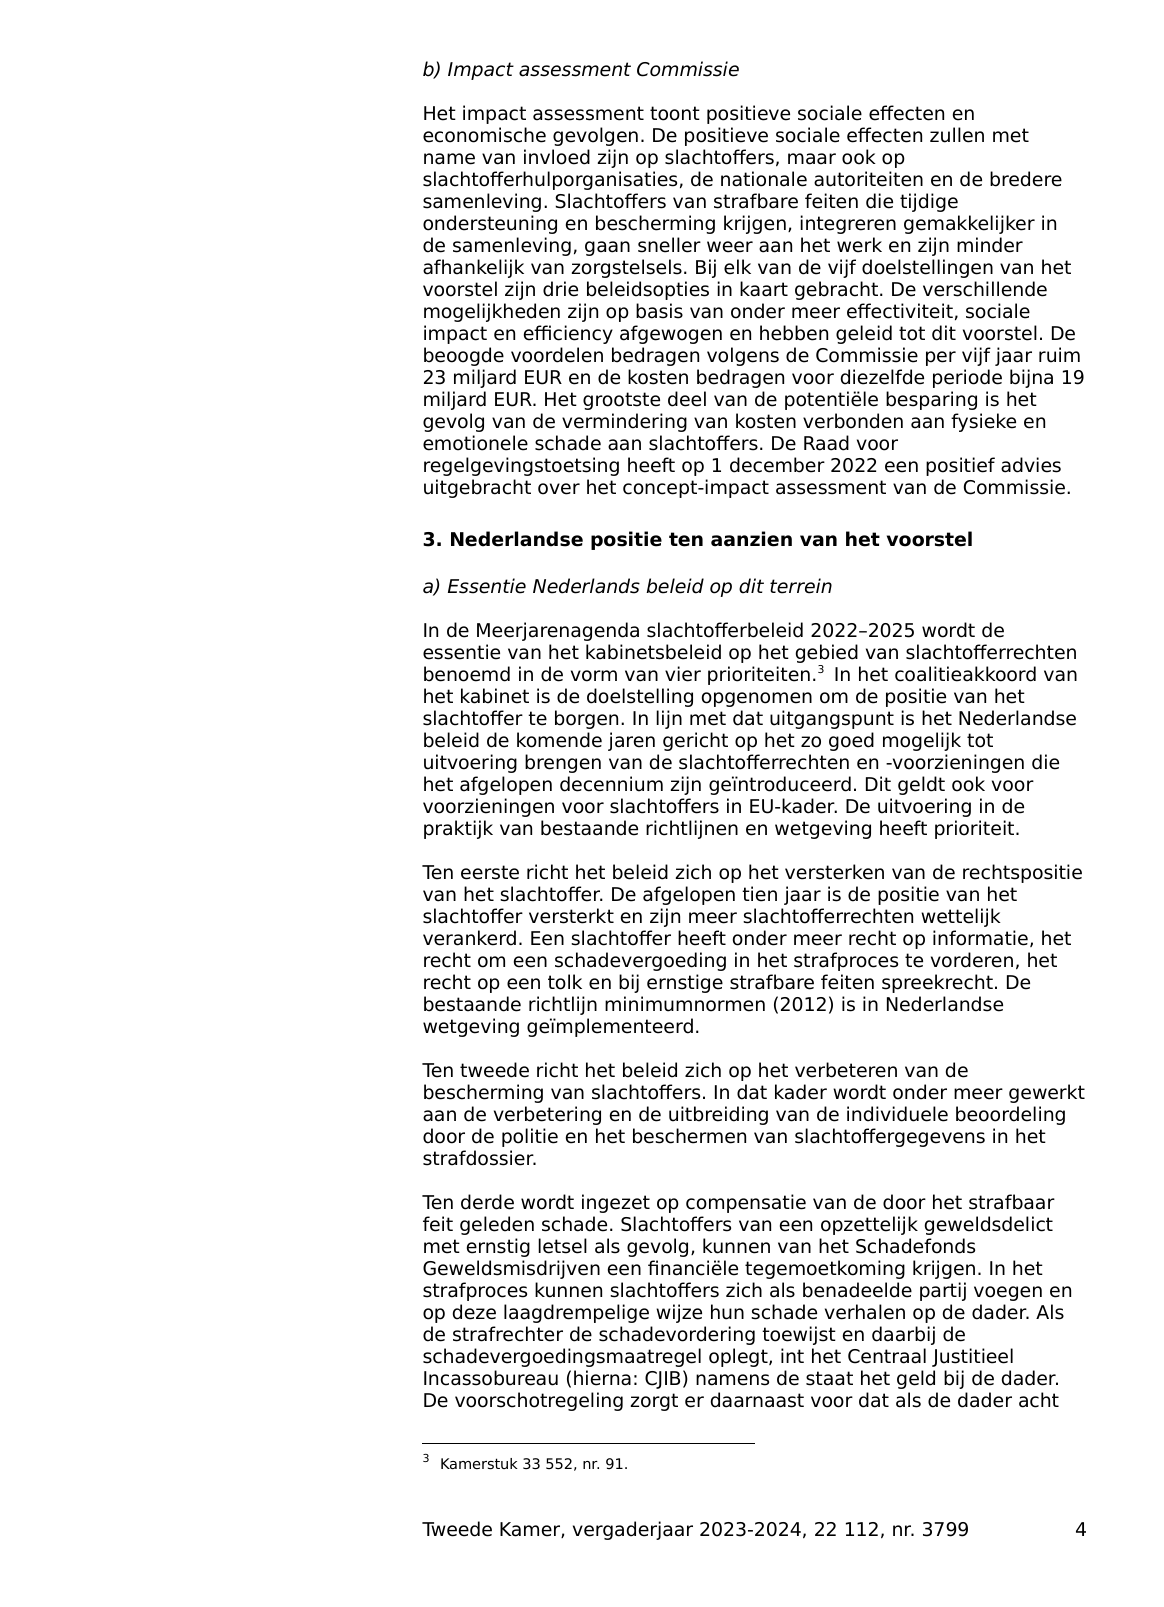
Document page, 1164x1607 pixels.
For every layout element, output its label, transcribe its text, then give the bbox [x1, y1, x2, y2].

text Ten derde wordt ingezet op compensatie van de door het strafbaar feit geleden schade. Slachtoffers van een opzettelijk geweldsdelict met ernstig letsel als gevolg, kunnen van het Schadefonds Geweldsmisdrijven een financiële tegemoetkoming krijgen. In het strafproces kunnen slachtoffers zich als benadeelde partij voegen en op deze laagdrempelige wijze hun schade verhalen op de dader. Als de strafrechter de schadevordering toewijst en daarbij de schadevergoedingsmaatregel oplegt, int het Centraal Justitieel Incassobureau (hierna: CJIB) namens de staat het geld bij de dader. De voorschotregeling zorgt er daarnaast voor dat als de dader acht [422, 1192, 1087, 1412]
text Ten tweede richt het beleid zich op het verbeteren van de bescherming van slachtoffers. In dat kader wordt onder meer gewerkt aan de verbetering en de uitbreiding van de individuele beoordeling door de politie en het beschermen van slachtoffergegevens in het strafdossier. [422, 1060, 1087, 1170]
subtitle 3. Nederlandse positie ten aanzien van het voorstel [422, 529, 1087, 551]
text In de Meerjarenagenda slachtofferbeleid 2022–2025 wordt de essentie van het kabinetsbeleid op het gebied van slachtofferrechten benoemd in de vorm van vier prioriteiten. In het coalitieakkoord van het kabinet is de doelstelling opgenomen om de positie van het slachtoffer te borgen. In lijn met dat uitgangspunt is het Nederlandse beleid de komende jaren gericht op het zo goed mogelijk tot uitvoering brengen van de slachtofferrechten en -voorzieningen die het afgelopen decennium zijn geïntroduceerd. Dit geldt ook voor voorzieningen voor slachtoffers in EU-kader. De uitvoering in de praktijk van bestaande richtlijnen en wetgeving heeft prioriteit. [422, 620, 1087, 840]
text Ten eerste richt het beleid zich op het versterken van de rechtspositie van het slachtoffer. De afgelopen tien jaar is de positie van het slachtoffer versterkt en zijn meer slachtofferrechten wettelijk verankerd. Een slachtoffer heeft onder meer recht op informatie, het recht om een schadevergoeding in het strafproces te vorderen, het recht op een tolk en bij ernstige strafbare feiten spreekrecht. De bestaande richtlijn minimumnormen (2012) is in Nederlandse wetgeving geïmplementeerd. [422, 862, 1087, 1038]
text Kamerstuk 33 552, nr. 91. [422, 1452, 1087, 1474]
text Het impact assessment toont positieve sociale effecten en economische gevolgen. De positieve sociale effecten zullen met name van invloed zijn op slachtoffers, maar ook op slachtofferhulporganisaties, de nationale autoriteiten en de bredere samenleving. Slachtoffers van strafbare feiten die tijdige ondersteuning en bescherming krijgen, integreren gemakkelijker in de samenleving, gaan sneller weer aan het werk en zijn minder afhankelijk van zorgstelsels. Bij elk van de vijf doelstellingen van het voorstel zijn drie beleidsopties in kaart gebracht. De verschillende mogelijkheden zijn op basis van onder meer effectiviteit, sociale impact en efficiency afgewogen en hebben geleid tot dit voorstel. De beoogde voordelen bedragen volgens de Commissie per vijf jaar ruim 23 miljard EUR en de kosten bedragen voor diezelfde periode bijna 19 miljard EUR. Het grootste deel van de potentiële besparing is het gevolg van de vermindering van kosten verbonden aan fysieke en emotionele schade aan slachtoffers. De Raad voor regelgevingstoetsing heeft op 1 december 2022 een positief advies uitgebracht over het concept-impact assessment van de Commissie. [422, 103, 1087, 499]
subtitle b) Impact assessment Commissie [422, 59, 1087, 81]
subtitle a) Essentie Nederlands beleid op dit terrein [422, 576, 1087, 598]
